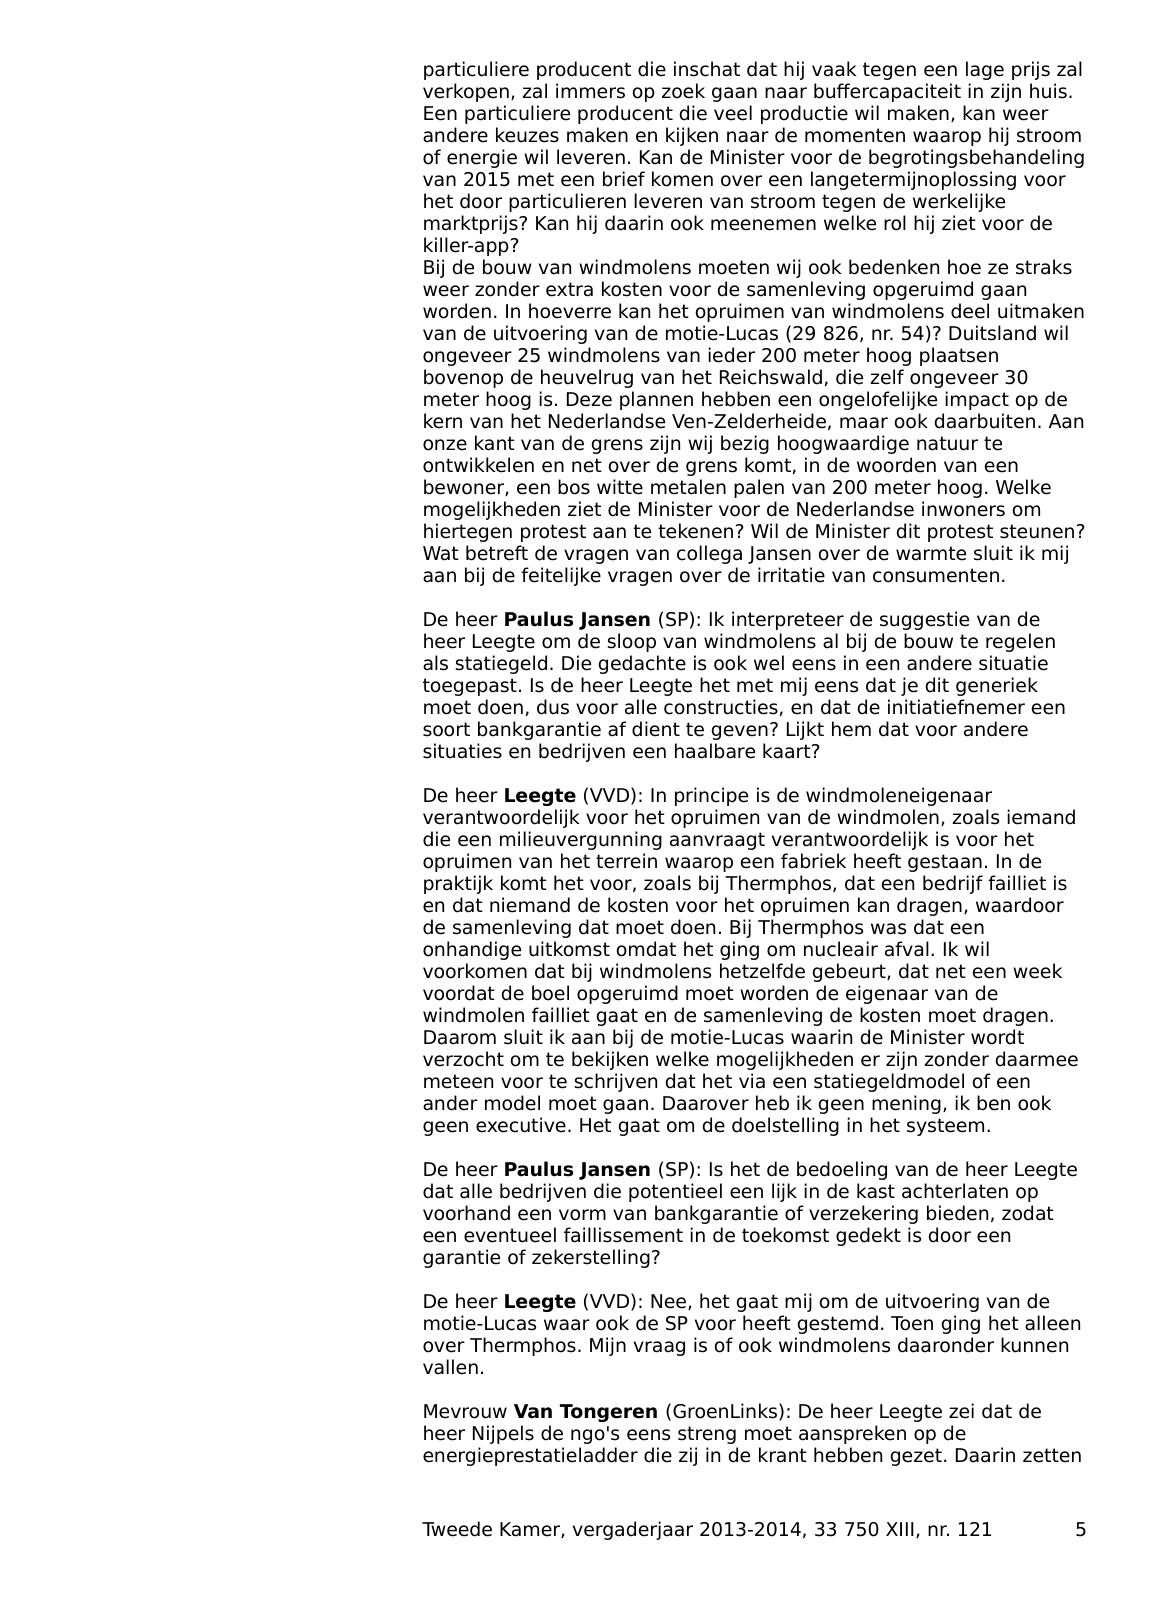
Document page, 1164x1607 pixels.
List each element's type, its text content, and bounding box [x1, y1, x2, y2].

text De heer Leegte (VVD): Nee, het gaat mij om de uitvoering van de motie-Lucas waar ook de SP voor heeft gestemd. Toen ging het alleen over Thermphos. Mijn vraag is of ook windmolens daaronder kunnen vallen. [422, 1291, 1087, 1379]
text De heer Paulus Jansen (SP): Ik interpreteer de suggestie van de heer Leegte om de sloop van windmolens al bij de bouw te regelen als statiegeld. Die gedachte is ook wel eens in een andere situatie toegepast. Is de heer Leegte het met mij eens dat je dit generiek moet doen, dus voor alle constructies, en dat de initiatiefnemer een soort bankgarantie af dient te geven? Lijkt hem dat voor andere situaties en bedrijven een haalbare kaart? [422, 609, 1087, 763]
text Wat betreft de vragen van collega Jansen over de warmte sluit ik mij aan bij de feitelijke vragen over de irritatie van consumenten. [422, 543, 1087, 587]
text De heer Paulus Jansen (SP): Is het de bedoeling van de heer Leegte dat alle bedrijven die potentieel een lijk in de kast achterlaten op voorhand een vorm van bankgarantie of verzekering bieden, zodat een eventueel faillissement in de toekomst gedekt is door een garantie of zekerstelling? [422, 1159, 1087, 1268]
text Mevrouw Van Tongeren (GroenLinks): De heer Leegte zei dat de heer Nijpels de ngo's eens streng moet aanspreken op de energieprestatieladder die zij in de krant hebben gezet. Daarin zetten [422, 1401, 1087, 1467]
text Bij de bouw van windmolens moeten wij ook bedenken hoe ze straks weer zonder extra kosten voor de samenleving opgeruimd gaan worden. In hoeverre kan het opruimen van windmolens deel uitmaken van de uitvoering van de motie-Lucas (29 826, nr. 54)? Duitsland wil ongeveer 25 windmolens van ieder 200 meter hoog plaatsen bovenop de heuvelrug van het Reichswald, die zelf ongeveer 30 meter hoog is. Deze plannen hebben een ongelofelijke impact op de kern van het Nederlandse Ven-Zelderheide, maar ook daarbuiten. Aan onze kant van de grens zijn wij bezig hoogwaardige natuur te ontwikkelen en net over de grens komt, in de woorden van een bewoner, een bos witte metalen palen van 200 meter hoog. Welke mogelijkheden ziet de Minister voor de Nederlandse inwoners om hiertegen protest aan te tekenen? Wil de Minister dit protest steunen? [422, 257, 1087, 543]
text particuliere producent die inschat dat hij vaak tegen een lage prijs zal verkopen, zal immers op zoek gaan naar buffercapaciteit in zijn huis. Een particuliere producent die veel productie wil maken, kan weer andere keuzes maken en kijken naar de momenten waarop hij stroom of energie wil leveren. Kan de Minister voor de begrotingsbehandeling van 2015 met een brief komen over een langetermijnoplossing voor het door particulieren leveren van stroom tegen de werkelijke marktprijs? Kan hij daarin ook meenemen welke rol hij ziet voor de killer-app? [422, 59, 1087, 257]
text De heer Leegte (VVD): In principe is de windmoleneigenaar verantwoordelijk voor het opruimen van de windmolen, zoals iemand die een milieuvergunning aanvraagt verantwoordelijk is voor het opruimen van het terrein waarop een fabriek heeft gestaan. In de praktijk komt het voor, zoals bij Thermphos, dat een bedrijf failliet is en dat niemand de kosten voor het opruimen kan dragen, waardoor de samenleving dat moet doen. Bij Thermphos was dat een onhandige uitkomst omdat het ging om nucleair afval. Ik wil voorkomen dat bij windmolens hetzelfde gebeurt, dat net een week voordat de boel opgeruimd moet worden de eigenaar van de windmolen failliet gaat en de samenleving de kosten moet dragen. Daarom sluit ik aan bij de motie-Lucas waarin de Minister wordt verzocht om te bekijken welke mogelijkheden er zijn zonder daarmee meteen voor te schrijven dat het via een statiegeldmodel of een ander model moet gaan. Daarover heb ik geen mening, ik ben ook geen executive. Het gaat om de doelstelling in het systeem. [422, 785, 1087, 1136]
